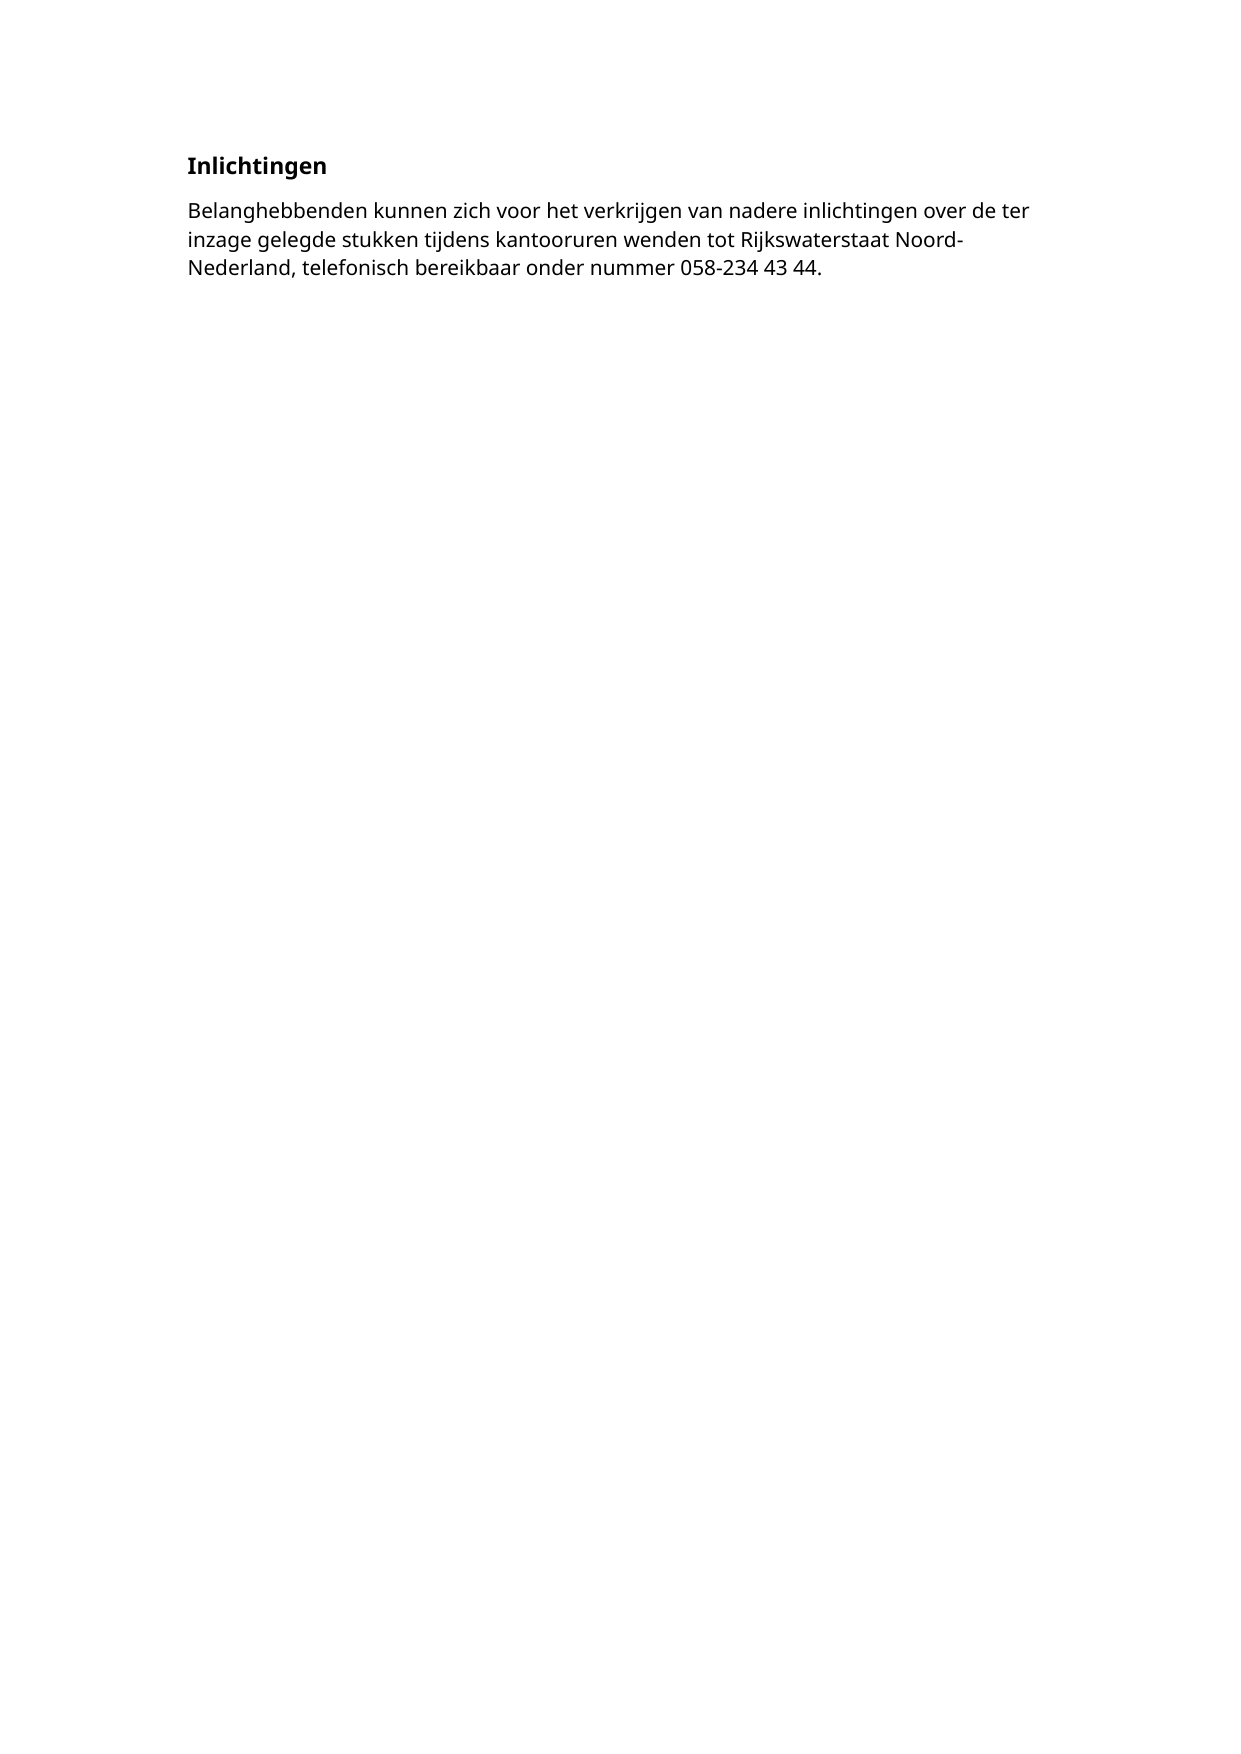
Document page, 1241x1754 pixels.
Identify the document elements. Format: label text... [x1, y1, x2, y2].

text Belanghebbenden kunnen zich voor het verkrijgen van nadere inlichtingen over de ter inzage gelegde stukken tijdens kantooruren wenden tot Rijkswaterstaat Noord-Nederland, telefonisch bereikbaar onder nummer 058-234 43 44. [187, 196, 1053, 282]
subtitle Inlichtingen [187, 150, 1053, 181]
